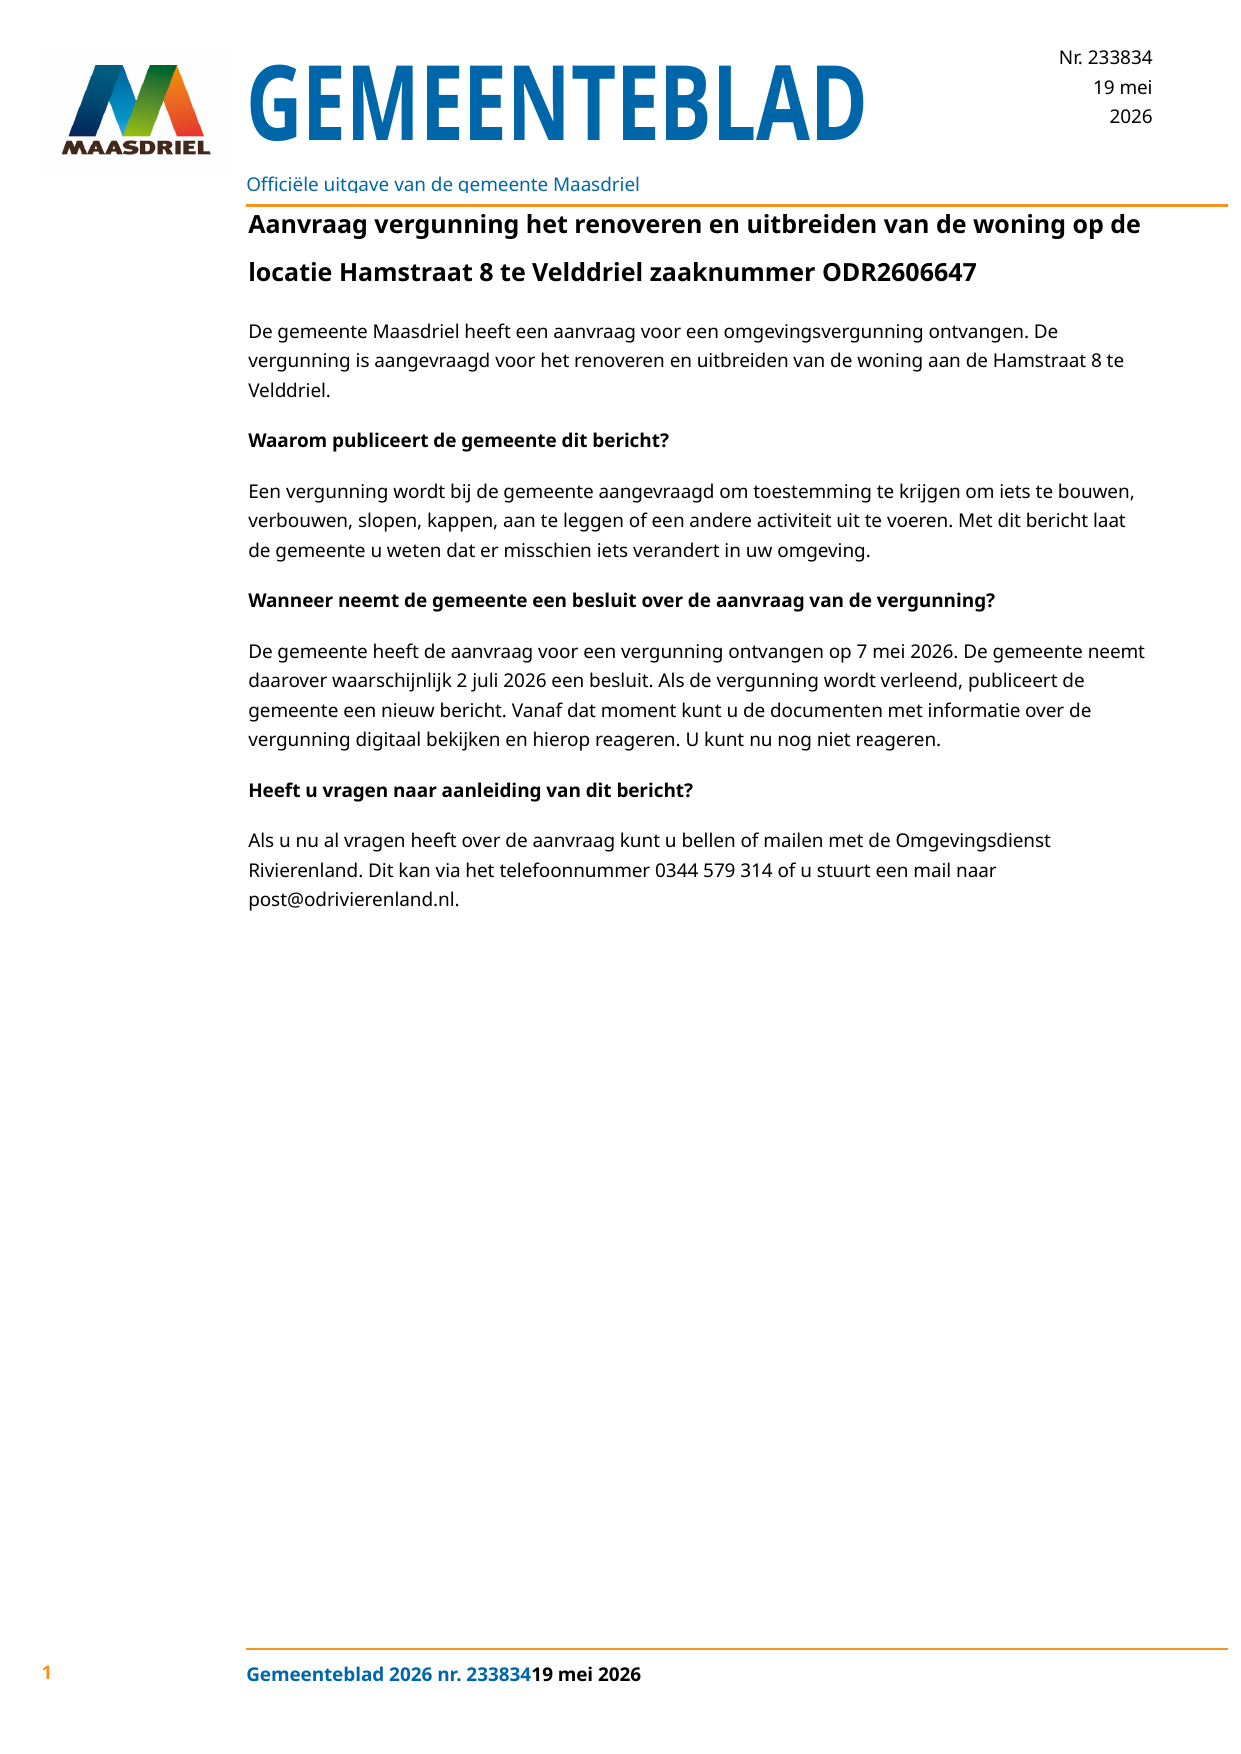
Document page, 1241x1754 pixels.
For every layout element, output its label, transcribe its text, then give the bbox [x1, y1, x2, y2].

text Heeft u vragen naar aanleiding van dit bericht? [248, 777, 1152, 803]
text Een vergunning wordt bij de gemeente aangevraagd om toestemming te krijgen om iets te bouwen, verbouwen, slopen, kappen, aan te leggen of een andere activiteit uit te voeren. Met dit bericht laat de gemeente u weten dat er misschien iets verandert in uw omgeving. [248, 478, 1152, 563]
text Wanneer neemt de gemeente een besluit over de aanvraag van de vergunning? [248, 587, 1152, 613]
text De gemeente heeft de aanvraag voor een vergunning ontvangen op 7 mei 2026. De gemeente neemt daarover waarschijnlijk 2 juli 2026 een besluit. Als de vergunning wordt verleend, publiceert de gemeente een nieuw bericht. Vanaf dat moment kunt u de documenten met informatie over de vergunning digitaal bekijken en hierop reageren. U kunt nu nog niet reageren. [248, 638, 1152, 752]
text Aanvraag vergunning het renoveren en uitbreiden van de woning op de locatie Hamstraat 8 te Velddriel zaaknummer ODR2606647 [248, 207, 1152, 288]
text Als u nu al vragen heeft over de aanvraag kunt u bellen of mailen met de Omgevingsdienst Rivierenland. Dit kan via het telefoonnummer 0344 579 314 of u stuurt een mail naar post@odrivierenland.nl. [248, 827, 1152, 912]
text De gemeente Maasdriel heeft een aanvraag voor een omgevingsvergunning ontvangen. De vergunning is aangevraagd voor het renoveren en uitbreiden van de woning aan de Hamstraat 8 te Velddriel. [248, 318, 1152, 403]
text Waarom publiceert de gemeente dit bericht? [248, 427, 1152, 453]
picture [41, 47, 231, 172]
